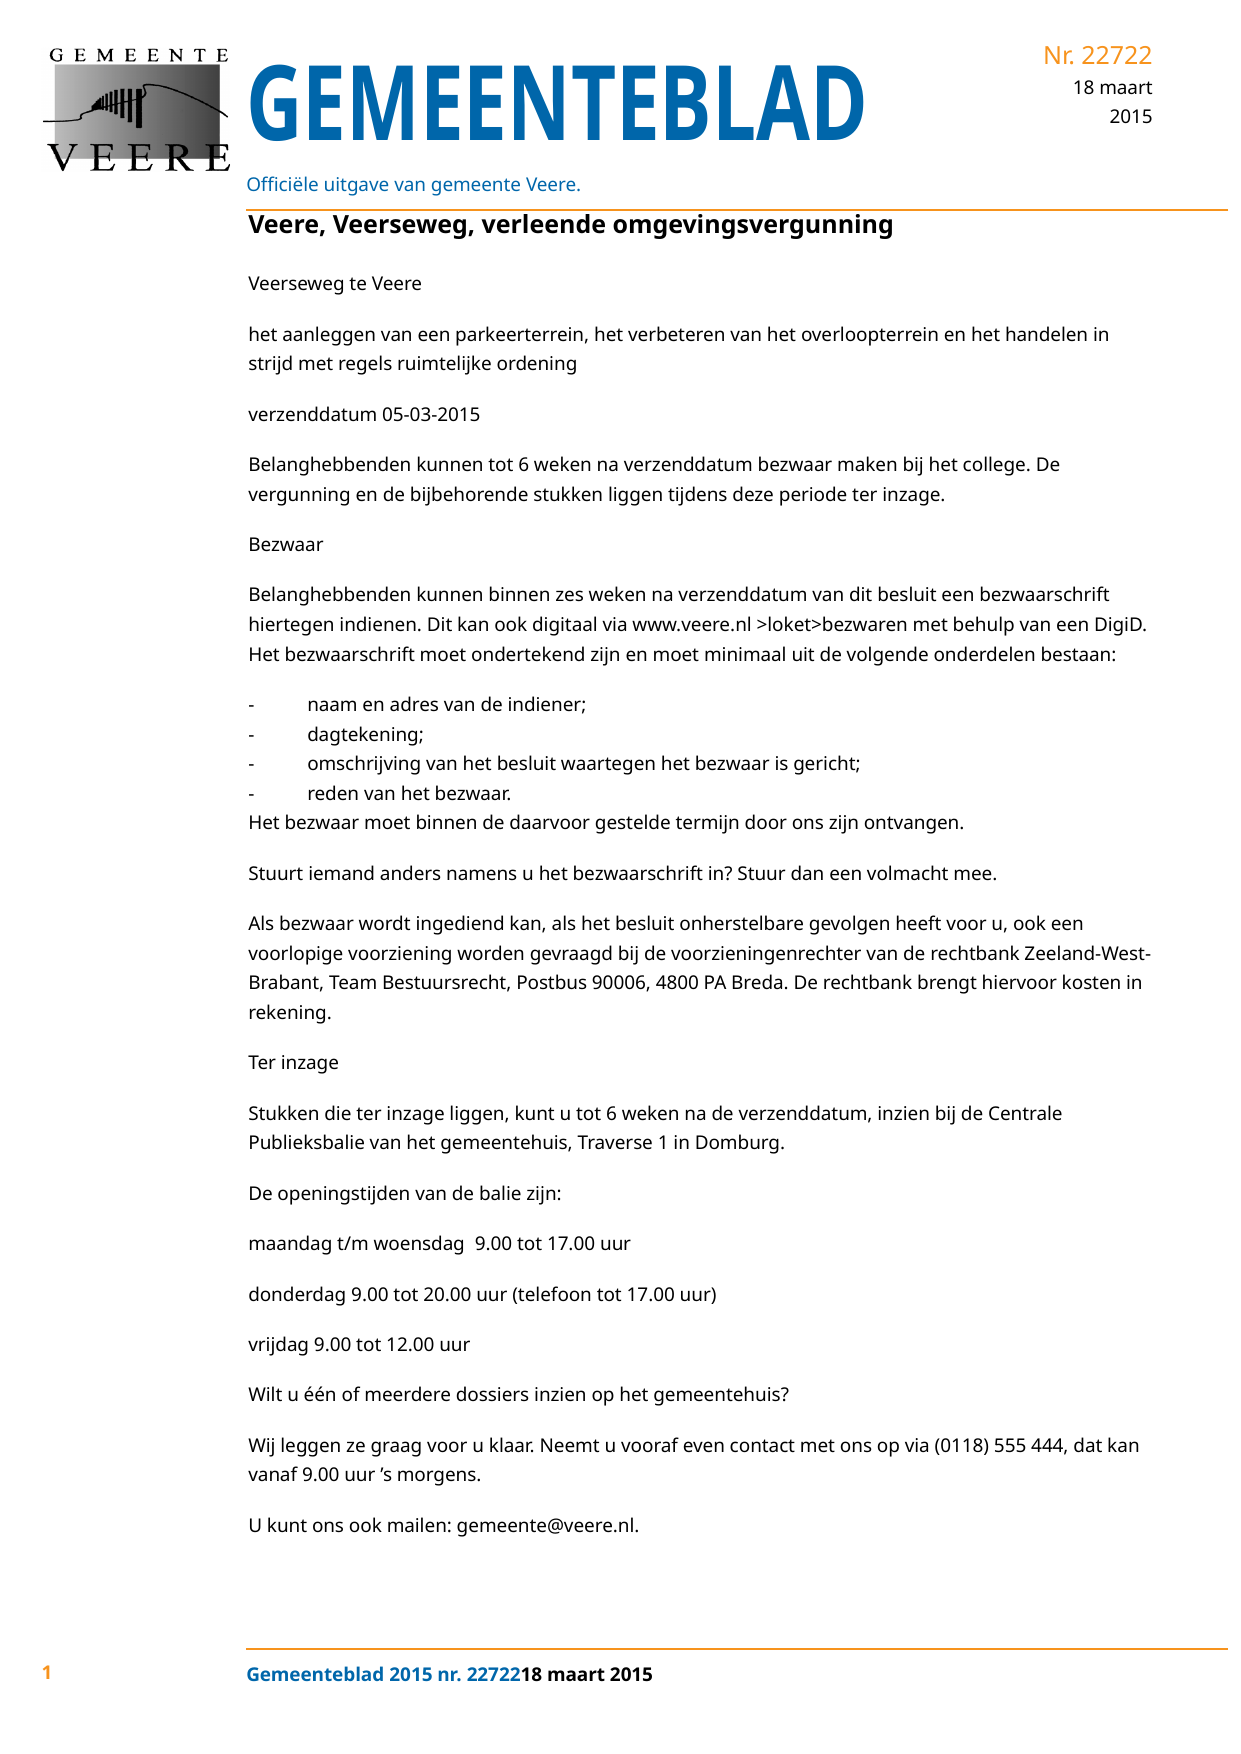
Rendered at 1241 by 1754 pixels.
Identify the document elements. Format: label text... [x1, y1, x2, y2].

text donderdag 9.00 tot 20.00 uur (telefoon tot 17.00 uur) [248, 1281, 1152, 1306]
text Wilt u één of meerdere dossiers inzien op het gemeentehuis? [248, 1382, 1152, 1407]
text De openingstijden van de balie zijn: [248, 1180, 1152, 1206]
list reden van het bezwaar. [248, 780, 1152, 806]
text Belanghebbenden kunnen tot 6 weken na verzenddatum bezwaar maken bij het college. De vergunning en de bijbehorende stukken liggen tijdens deze periode ter inzage. [248, 451, 1152, 506]
text het aanleggen van een parkeerterrein, het verbeteren van het overloopterrein en het handelen in strijd met regels ruimtelijke ordening [248, 321, 1152, 376]
text maandag t/m woensdag 9.00 tot 17.00 uur [248, 1230, 1152, 1256]
list naam en adres van de indiener; [248, 691, 1152, 717]
text Het bezwaar moet binnen de daarvoor gestelde termijn door ons zijn ontvangen. [248, 809, 1152, 835]
text Wij leggen ze graag voor u klaar. Neemt u vooraf even contact met ons op via (0118) 555 444, dat kan vanaf 9.00 uur ’s morgens. [248, 1432, 1152, 1487]
text Veere, Veerseweg, verleende omgevingsvergunning [248, 211, 1152, 241]
list omschrijving van het besluit waartegen het bezwaar is gericht; [248, 750, 1152, 776]
text verzenddatum 05-03-2015 [248, 401, 1152, 426]
text Stuurt iemand anders namens u het bezwaarschrift in? Stuur dan een volmacht mee. [248, 860, 1152, 886]
picture [41, 47, 231, 172]
list dagtekening; [248, 721, 1152, 746]
text Veerseweg te Veere [248, 270, 1152, 296]
text Als bezwaar wordt ingediend kan, als het besluit onherstelbare gevolgen heeft voor u, ook een voorlopige voorziening worden gevraagd bij de voorzieningenrechter van de rechtbank Zeeland-West-Brabant, Team Bestuursrecht, Postbus 90006, 4800 PA Breda. De rechtbank brengt hiervoor kosten in rekening. [248, 910, 1152, 1025]
text Bezwaar [248, 531, 1152, 557]
text Stukken die ter inzage liggen, kunt u tot 6 weken na de verzenddatum, inzien bij de Centrale Publieksbalie van het gemeentehuis, Traverse 1 in Domburg. [248, 1100, 1152, 1155]
text Ter inzage [248, 1049, 1152, 1075]
text vrijdag 9.00 tot 12.00 uur [248, 1331, 1152, 1357]
text U kunt ons ook mailen: gemeente@veere.nl. [248, 1512, 1152, 1538]
text Belanghebbenden kunnen binnen zes weken na verzenddatum van dit besluit een bezwaarschrift hiertegen indienen. Dit kan ook digitaal via www.veere.nl >loket>bezwaren met behulp van een DigiD. Het bezwaarschrift moet ondertekend zijn en moet minimaal uit de volgende onderdelen bestaan: [248, 582, 1152, 666]
